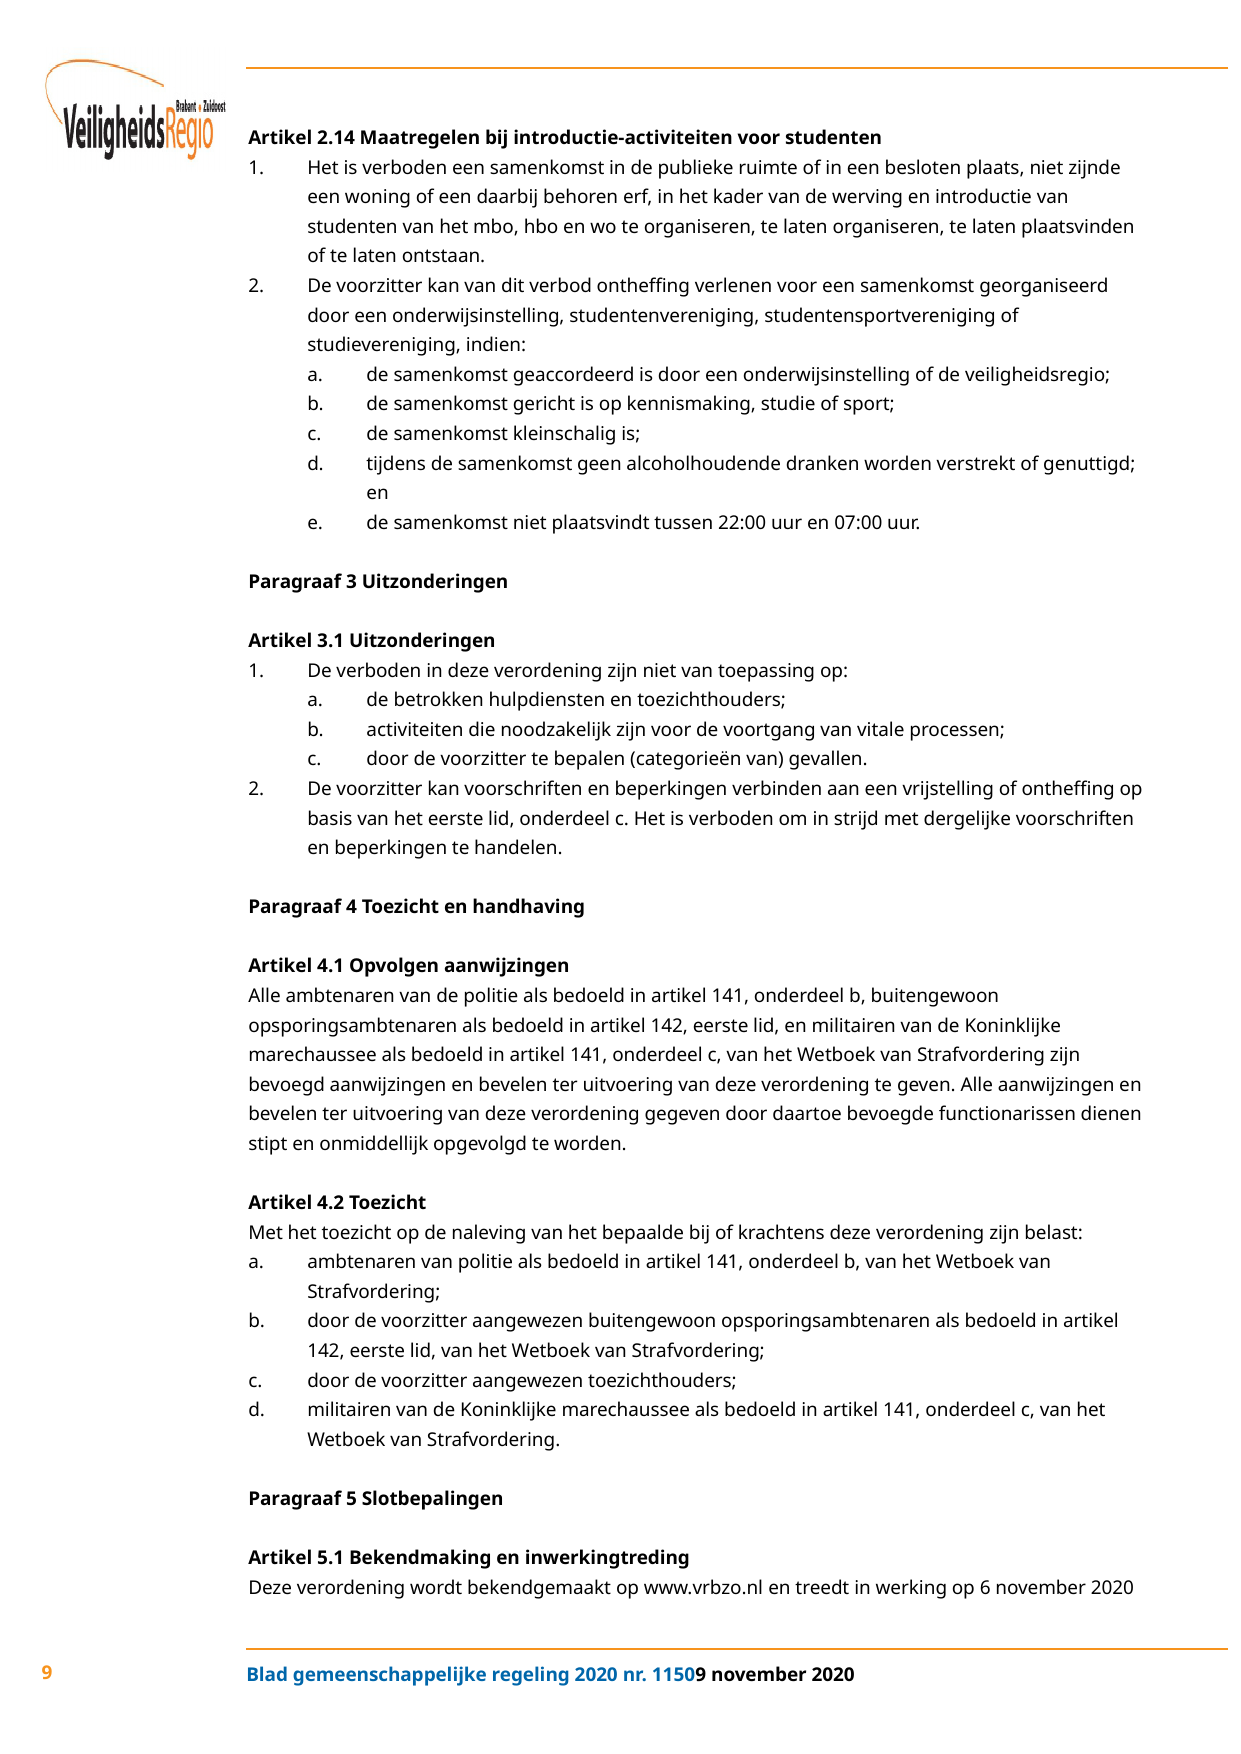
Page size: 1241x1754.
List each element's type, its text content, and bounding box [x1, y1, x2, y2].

list militairen van de Koninklijke marechaussee als bedoeld in artikel 141, onderdeel c, van het Wetboek van Strafvordering. [248, 1396, 1152, 1452]
list De voorzitter kan voorschriften en beperkingen verbinden aan een vrijstelling of ontheffing op basis van het eerste lid, onderdeel c. Het is verboden om in strijd met dergelijke voorschriften en beperkingen te handelen. [248, 775, 1152, 860]
list de samenkomst geaccordeerd is door een onderwijsinstelling of de veiligheidsregio; [307, 361, 1152, 387]
list de samenkomst gericht is op kennismaking, studie of sport; [307, 391, 1152, 416]
list De verboden in deze verordening zijn niet van toepassing op: [248, 657, 1152, 683]
list De voorzitter kan van dit verbod ontheffing verlenen voor een samenkomst georganiseerd door een onderwijsinstelling, studentenvereniging, studentensportvereniging of studievereniging, indien: [248, 272, 1152, 357]
list de samenkomst kleinschalig is; [307, 420, 1152, 446]
text Paragraaf 3 Uitzonderingen [248, 568, 1152, 594]
text Alle ambtenaren van de politie als bedoeld in artikel 141, onderdeel b, buitengewoon opsporingsambtenaren als bedoeld in artikel 142, eerste lid, en militairen van de Koninklijke marechaussee als bedoeld in artikel 141, onderdeel c, van het Wetboek van Strafvordering zijn bevoegd aanwijzingen en bevelen ter uitvoering van deze verordening te geven. Alle aanwijzingen en bevelen ter uitvoering van deze verordening gegeven door daartoe bevoegde functionarissen dienen stipt en onmiddellijk opgevolgd te worden. [248, 982, 1152, 1156]
list tijdens de samenkomst geen alcoholhoudende dranken worden verstrekt of genuttigd; en [307, 450, 1152, 505]
text Met het toezicht op de naleving van het bepaalde bij of krachtens deze verordening zijn belast: [248, 1219, 1152, 1245]
text Artikel 5.1 Bekendmaking en inwerkingtreding [248, 1544, 1152, 1570]
text Paragraaf 4 Toezicht en handhaving [248, 893, 1152, 919]
text Artikel 2.14 Maatregelen bij introductie-activiteiten voor studenten [248, 124, 1152, 150]
list door de voorzitter aangewezen toezichthouders; [248, 1367, 1152, 1393]
text Paragraaf 5 Slotbepalingen [248, 1485, 1152, 1511]
list de samenkomst niet plaatsvindt tussen 22:00 uur en 07:00 uur. [307, 509, 1152, 535]
text Artikel 4.2 Toezicht [248, 1189, 1152, 1215]
list Het is verboden een samenkomst in de publieke ruimte of in een besloten plaats, niet zijnde een woning of een daarbij behoren erf, in het kader van de werving en introductie van studenten van het mbo, hbo en wo te organiseren, te laten organiseren, te laten plaatsvinden of te laten ontstaan. [248, 154, 1152, 268]
picture [41, 47, 231, 172]
text Deze verordening wordt bekendgemaakt op www.vrbzo.nl en treedt in werking op 6 november 2020 [248, 1574, 1152, 1600]
text Artikel 4.1 Opvolgen aanwijzingen [248, 953, 1152, 978]
list door de voorzitter aangewezen buitengewoon opsporingsambtenaren als bedoeld in artikel 142, eerste lid, van het Wetboek van Strafvordering; [248, 1308, 1152, 1363]
list ambtenaren van politie als bedoeld in artikel 141, onderdeel b, van het Wetboek van Strafvordering; [248, 1248, 1152, 1304]
list door de voorzitter te bepalen (categorieën van) gevallen. [307, 746, 1152, 771]
list de betrokken hulpdiensten en toezichthouders; [307, 686, 1152, 712]
list activiteiten die noodzakelijk zijn voor de voortgang van vitale processen; [307, 716, 1152, 742]
text Artikel 3.1 Uitzonderingen [248, 627, 1152, 653]
